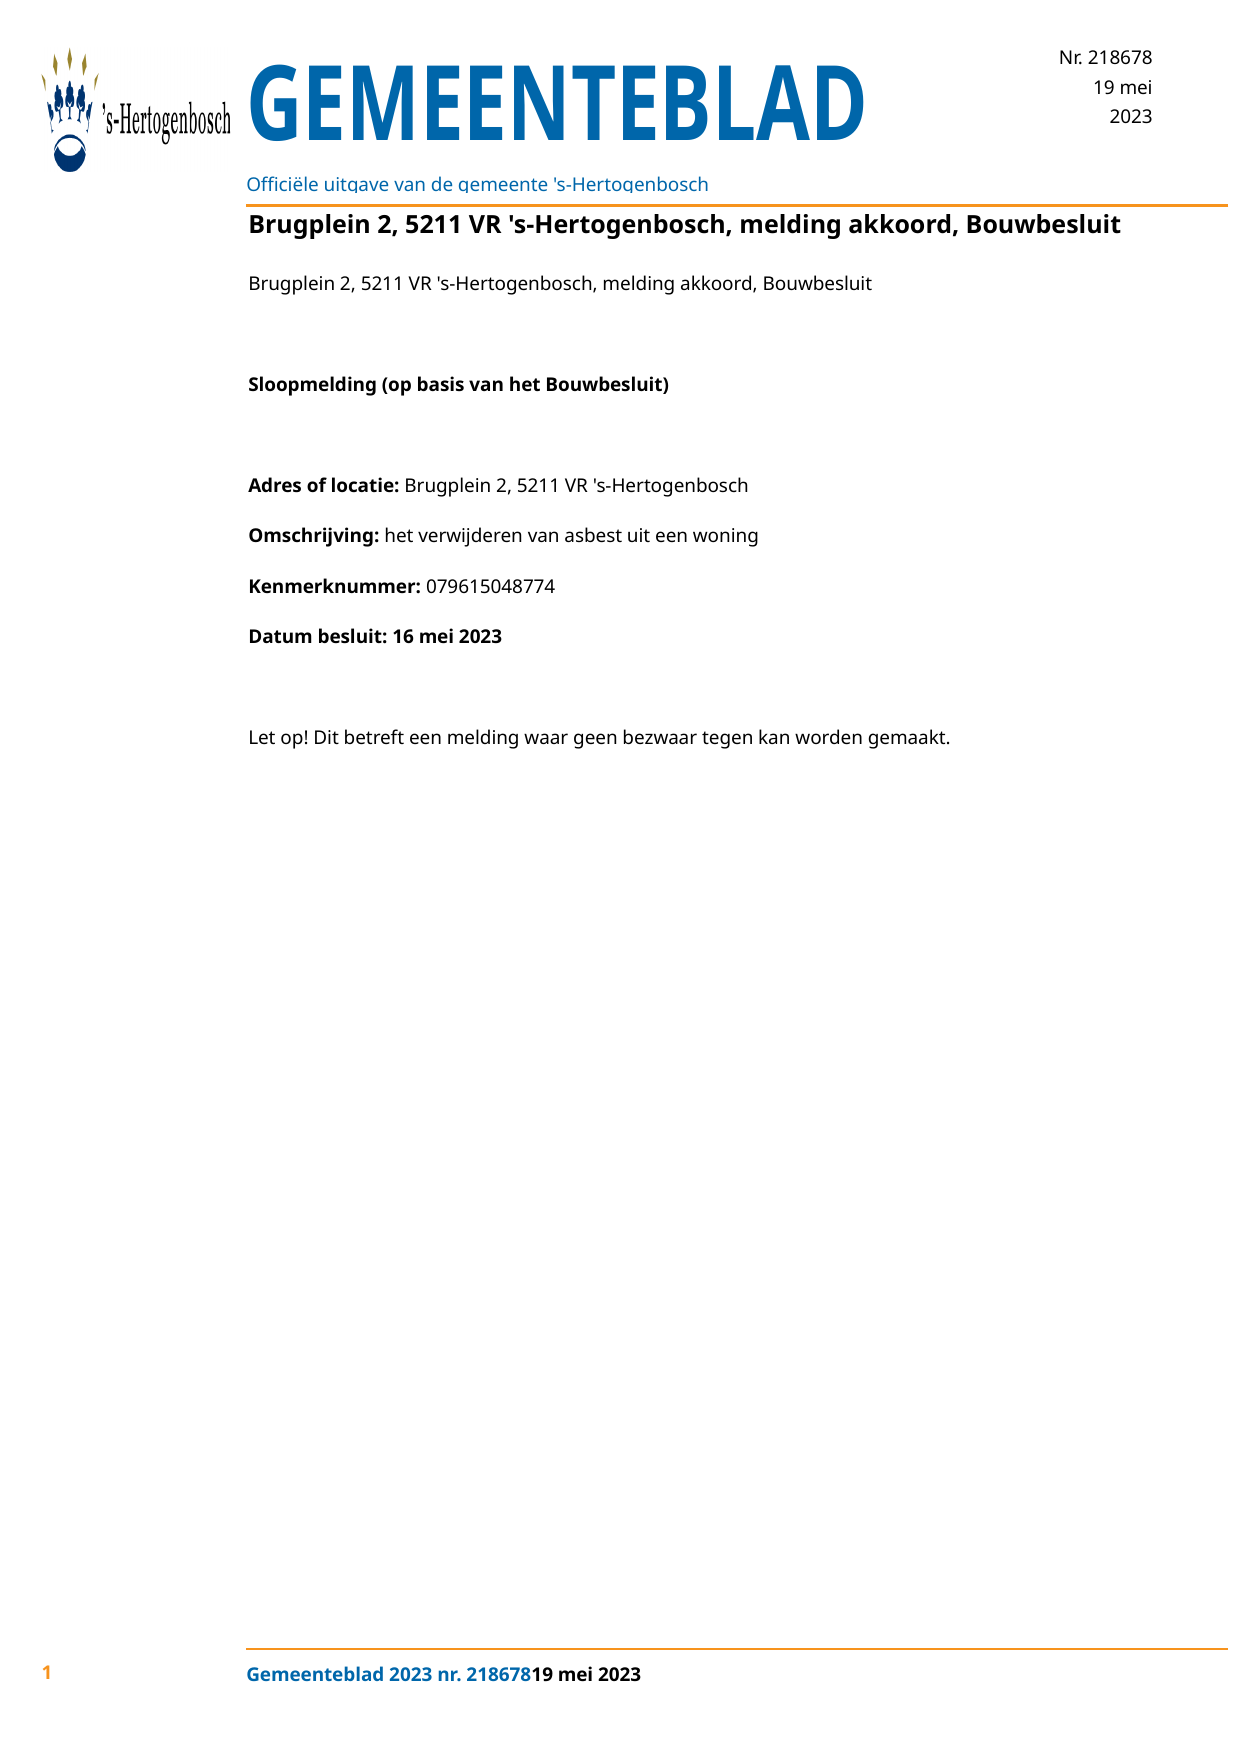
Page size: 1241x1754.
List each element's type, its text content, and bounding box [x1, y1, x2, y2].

text Adres of locatie: Brugplein 2, 5211 VR 's-Hertogenbosch [248, 472, 1152, 498]
picture [41, 47, 231, 172]
text Datum besluit: 16 mei 2023 [248, 623, 1152, 649]
text Let op! Dit betreft een melding waar geen bezwaar tegen kan worden gemaakt. [248, 724, 1152, 750]
text Brugplein 2, 5211 VR 's-Hertogenbosch, melding akkoord, Bouwbesluit [248, 270, 1152, 296]
text Brugplein 2, 5211 VR 's-Hertogenbosch, melding akkoord, Bouwbesluit [248, 207, 1152, 241]
text Sloopmelding (op basis van het Bouwbesluit) [248, 371, 1152, 397]
text Kenmerknummer: 079615048774 [248, 573, 1152, 598]
text Omschrijving: het verwijderen van asbest uit een woning [248, 522, 1152, 548]
